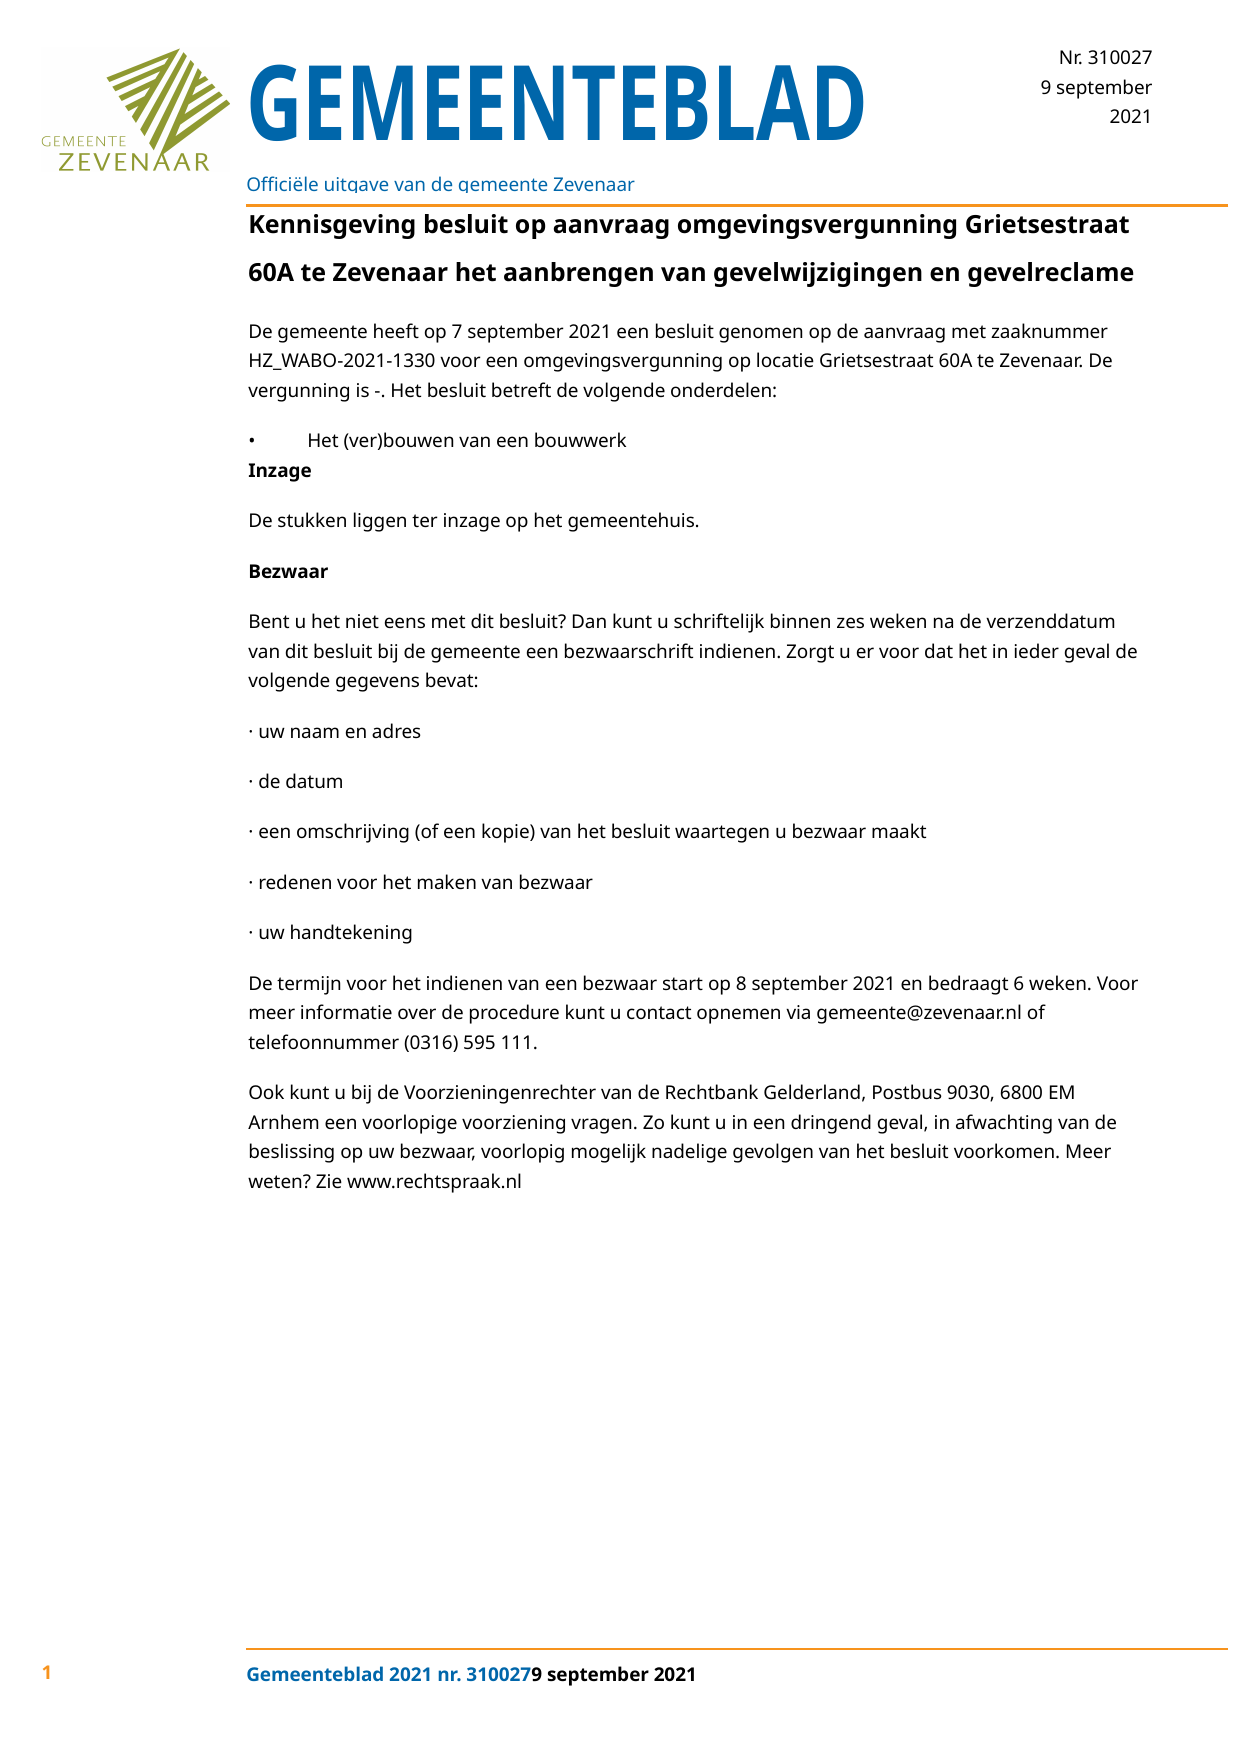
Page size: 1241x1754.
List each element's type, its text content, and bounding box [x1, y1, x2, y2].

picture [41, 47, 231, 172]
list Het (ver)bouwen van een bouwwerk [248, 427, 1152, 453]
text Bent u het niet eens met dit besluit? Dan kunt u schriftelijk binnen zes weken na de verzenddatum van dit besluit bij de gemeente een bezwaarschrift indienen. Zorgt u er voor dat het in ieder geval de volgende gegevens bevat: [248, 608, 1152, 693]
text Bezwaar [248, 558, 1152, 584]
text · uw handtekening [248, 919, 1152, 945]
text De termijn voor het indienen van een bezwaar start op 8 september 2021 en bedraagt 6 weken. Voor meer informatie over de procedure kunt u contact opnemen via gemeente@zevenaar.nl of telefoonnummer (0316) 595 111. [248, 970, 1152, 1055]
text De stukken liggen ter inzage op het gemeentehuis. [248, 507, 1152, 533]
text · een omschrijving (of een kopie) van het besluit waartegen u bezwaar maakt [248, 819, 1152, 844]
text · uw naam en adres [248, 718, 1152, 744]
text · redenen voor het maken van bezwaar [248, 869, 1152, 895]
text · de datum [248, 768, 1152, 794]
text Ook kunt u bij de Voorzieningenrechter van de Rechtbank Gelderland, Postbus 9030, 6800 EM Arnhem een voorlopige voorziening vragen. Zo kunt u in een dringend geval, in afwachting van de beslissing op uw bezwaar, voorlopig mogelijk nadelige gevolgen van het besluit voorkomen. Meer weten? Zie www.rechtspraak.nl [248, 1079, 1152, 1194]
text Inzage [248, 457, 1152, 483]
text Kennisgeving besluit op aanvraag omgevingsvergunning Grietsestraat 60A te Zevenaar het aanbrengen van gevelwijzigingen en gevelreclame [248, 207, 1152, 288]
text De gemeente heeft op 7 september 2021 een besluit genomen op de aanvraag met zaaknummer HZ_WABO-2021-1330 voor een omgevingsvergunning op locatie Grietsestraat 60A te Zevenaar. De vergunning is -. Het besluit betreft de volgende onderdelen: [248, 318, 1152, 403]
